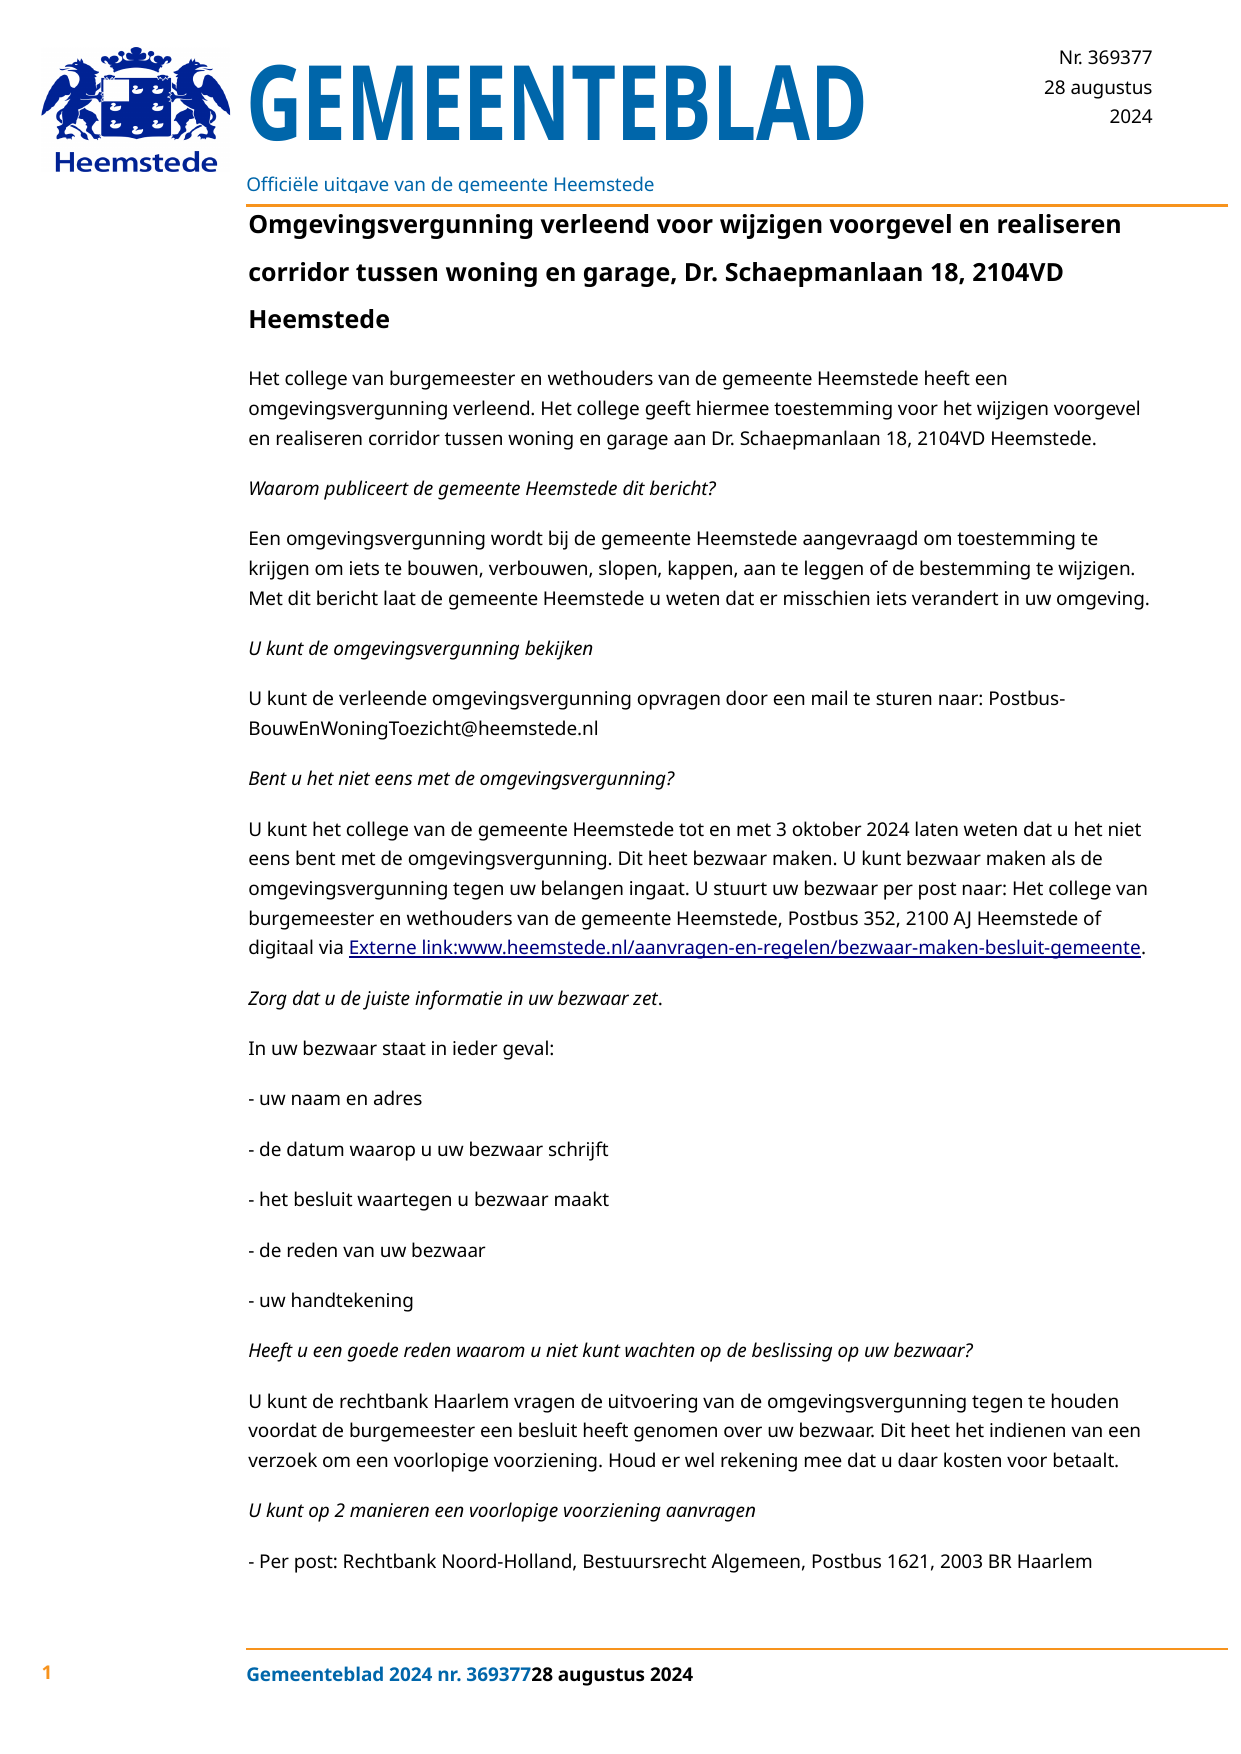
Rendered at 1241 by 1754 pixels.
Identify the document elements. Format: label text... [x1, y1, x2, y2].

text Zorg dat u de juiste informatie in uw bezwaar zet. [248, 985, 1152, 1010]
text In uw bezwaar staat in ieder geval: [248, 1035, 1152, 1061]
text U kunt de omgevingsvergunning bekijken [248, 635, 1152, 661]
text - het besluit waartegen u bezwaar maakt [248, 1186, 1152, 1212]
text U kunt de rechtbank Haarlem vragen de uitvoering van de omgevingsvergunning tegen te houden voordat de burgemeester een besluit heeft genomen over uw bezwaar. Dit heet het indienen van een verzoek om een voorlopige voorziening. Houd er wel rekening mee dat u daar kosten voor betaalt. [248, 1388, 1152, 1473]
text U kunt de verleende omgevingsvergunning opvragen door een mail te sturen naar: Postbus-BouwEnWoningToezicht@heemstede.nl [248, 686, 1152, 741]
text Bent u het niet eens met de omgevingsvergunning? [248, 766, 1152, 791]
text U kunt het college van de gemeente Heemstede tot en met 3 oktober 2024 laten weten dat u het niet eens bent met de omgevingsvergunning. Dit heet bezwaar maken. U kunt bezwaar maken als de omgevingsvergunning tegen uw belangen ingaat. U stuurt uw bezwaar per post naar: Het college van burgemeester en wethouders van de gemeente Heemstede, Postbus 352, 2100 AJ Heemstede of digitaal via Externe link:www.heemstede.nl/aanvragen-en-regelen/bezwaar-maken-besluit-gemeente. [248, 816, 1152, 960]
text Een omgevingsvergunning wordt bij de gemeente Heemstede aangevraagd om toestemming te krijgen om iets te bouwen, verbouwen, slopen, kappen, aan te leggen of de bestemming te wijzigen. Met dit bericht laat de gemeente Heemstede u weten dat er misschien iets verandert in uw omgeving. [248, 526, 1152, 610]
text - de datum waarop u uw bezwaar schrijft [248, 1136, 1152, 1162]
text - uw handtekening [248, 1287, 1152, 1313]
text - uw naam en adres [248, 1086, 1152, 1111]
text - de reden van uw bezwaar [248, 1237, 1152, 1262]
picture [41, 47, 231, 172]
text Omgevingsvergunning verleend voor wijzigen voorgevel en realiseren corridor tussen woning en garage, Dr. Schaepmanlaan 18, 2104VD Heemstede [248, 207, 1152, 336]
text U kunt op 2 manieren een voorlopige voorziening aanvragen [248, 1498, 1152, 1523]
text Waarom publiceert de gemeente Heemstede dit bericht? [248, 475, 1152, 501]
text Heeft u een goede reden waarom u niet kunt wachten op de beslissing op uw bezwaar? [248, 1338, 1152, 1363]
text - Per post: Rechtbank Noord-Holland, Bestuursrecht Algemeen, Postbus 1621, 2003 BR Haarlem [248, 1548, 1152, 1574]
text Het college van burgemeester en wethouders van de gemeente Heemstede heeft een omgevingsvergunning verleend. Het college geeft hiermee toestemming voor het wijzigen voorgevel en realiseren corridor tussen woning en garage aan Dr. Schaepmanlaan 18, 2104VD Heemstede. [248, 366, 1152, 450]
